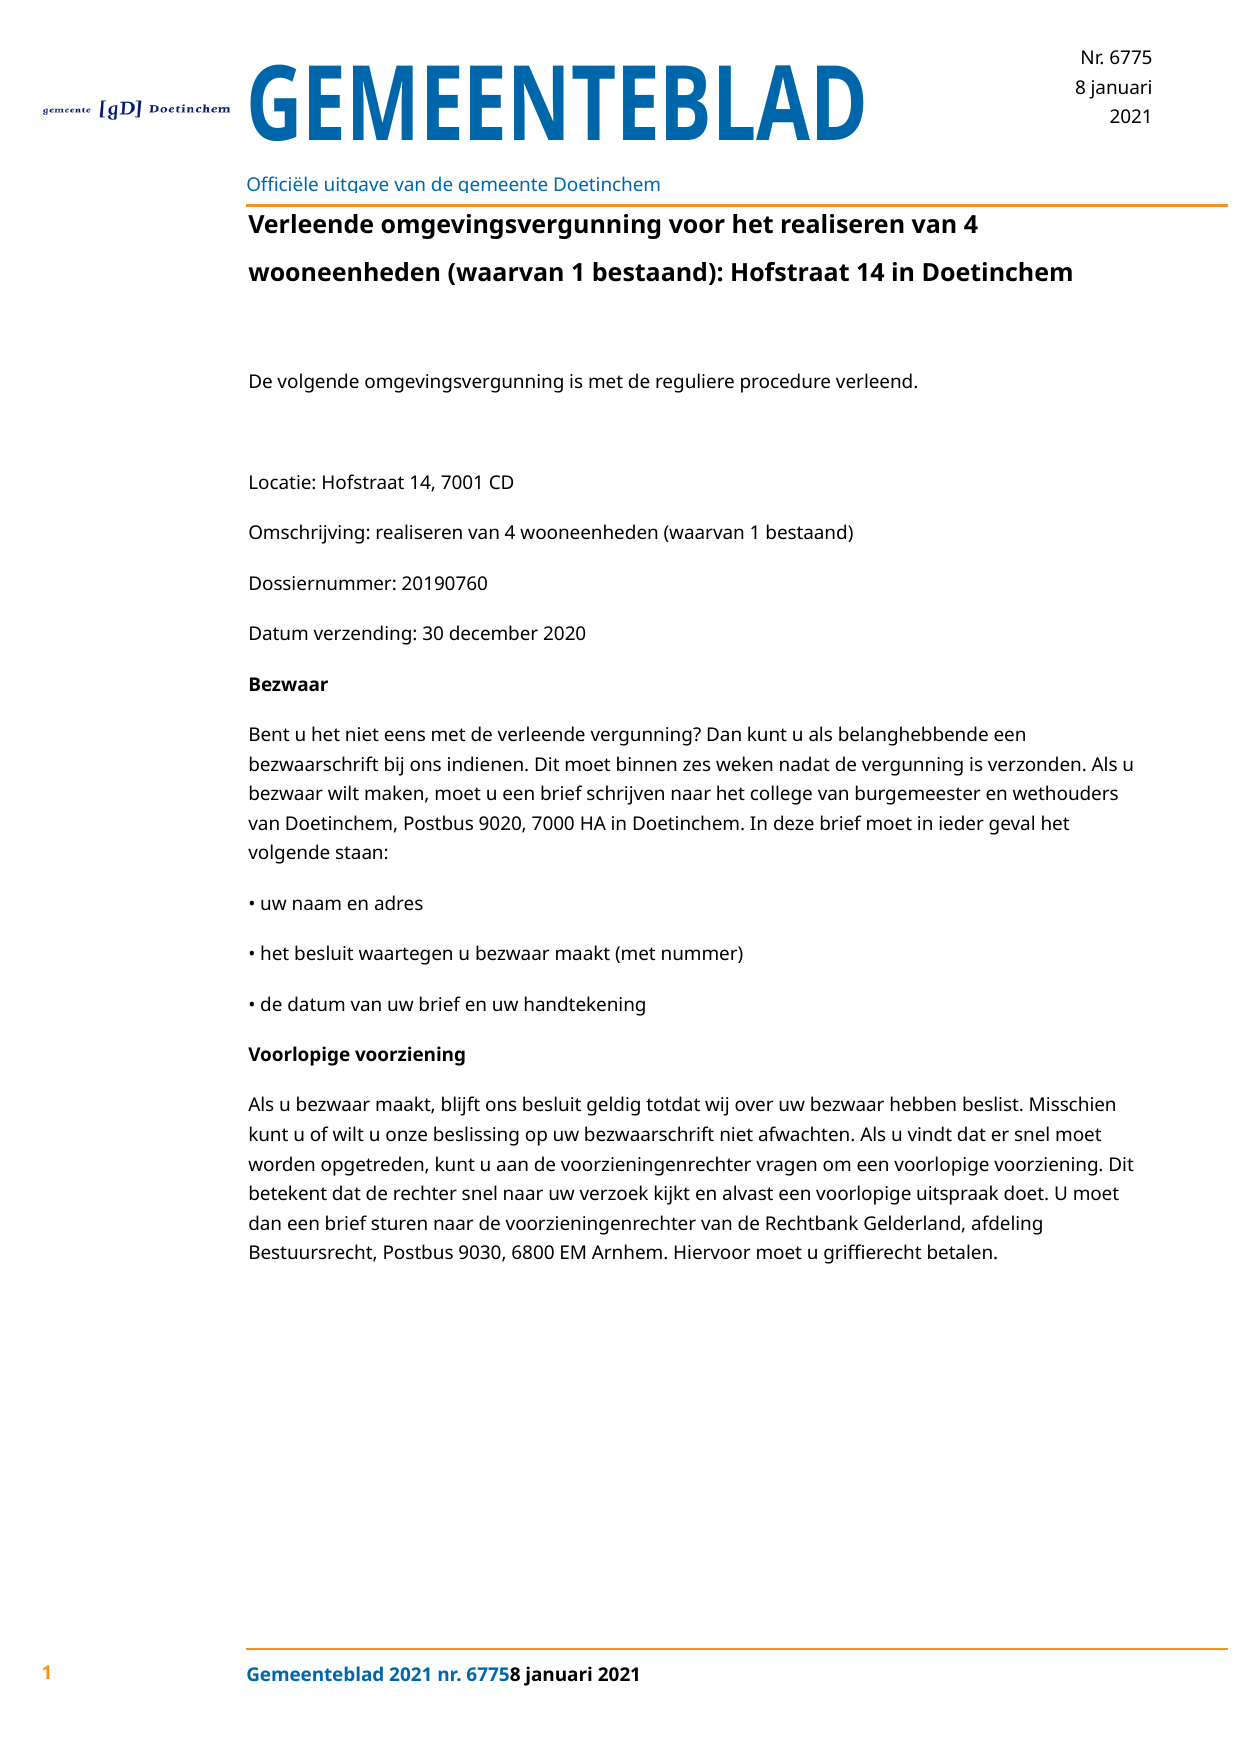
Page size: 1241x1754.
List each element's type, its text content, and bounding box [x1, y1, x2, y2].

text Locatie: Hofstraat 14, 7001 CD [248, 469, 1152, 495]
text Bezwaar [248, 671, 1152, 697]
picture [41, 47, 231, 172]
text Verleende omgevingsvergunning voor het realiseren van 4 wooneenheden (waarvan 1 bestaand): Hofstraat 14 in Doetinchem [248, 207, 1152, 288]
text Datum verzending: 30 december 2020 [248, 620, 1152, 646]
text Dossiernummer: 20190760 [248, 570, 1152, 596]
text Voorlopige voorziening [248, 1041, 1152, 1067]
text • de datum van uw brief en uw handtekening [248, 991, 1152, 1017]
text Als u bezwaar maakt, blijft ons besluit geldig totdat wij over uw bezwaar hebben beslist. Misschien kunt u of wilt u onze beslissing op uw bezwaarschrift niet afwachten. Als u vindt dat er snel moet worden opgetreden, kunt u aan de voorzieningenrechter vragen om een voorlopige voorziening. Dit betekent dat de rechter snel naar uw verzoek kijkt en alvast een voorlopige uitspraak doet. U moet dan een brief sturen naar de voorzieningenrechter van de Rechtbank Gelderland, afdeling Bestuursrecht, Postbus 9030, 6800 EM Arnhem. Hiervoor moet u griffierecht betalen. [248, 1092, 1152, 1265]
text Bent u het niet eens met de verleende vergunning? Dan kunt u als belanghebbende een bezwaarschrift bij ons indienen. Dit moet binnen zes weken nadat de vergunning is verzonden. Als u bezwaar wilt maken, moet u een brief schrijven naar het college van burgemeester en wethouders van Doetinchem, Postbus 9020, 7000 HA in Doetinchem. In deze brief moet in ieder geval het volgende staan: [248, 721, 1152, 865]
text De volgende omgevingsvergunning is met de reguliere procedure verleend. [248, 368, 1152, 394]
text • uw naam en adres [248, 890, 1152, 916]
text Omschrijving: realiseren van 4 wooneenheden (waarvan 1 bestaand) [248, 519, 1152, 545]
text • het besluit waartegen u bezwaar maakt (met nummer) [248, 940, 1152, 966]
